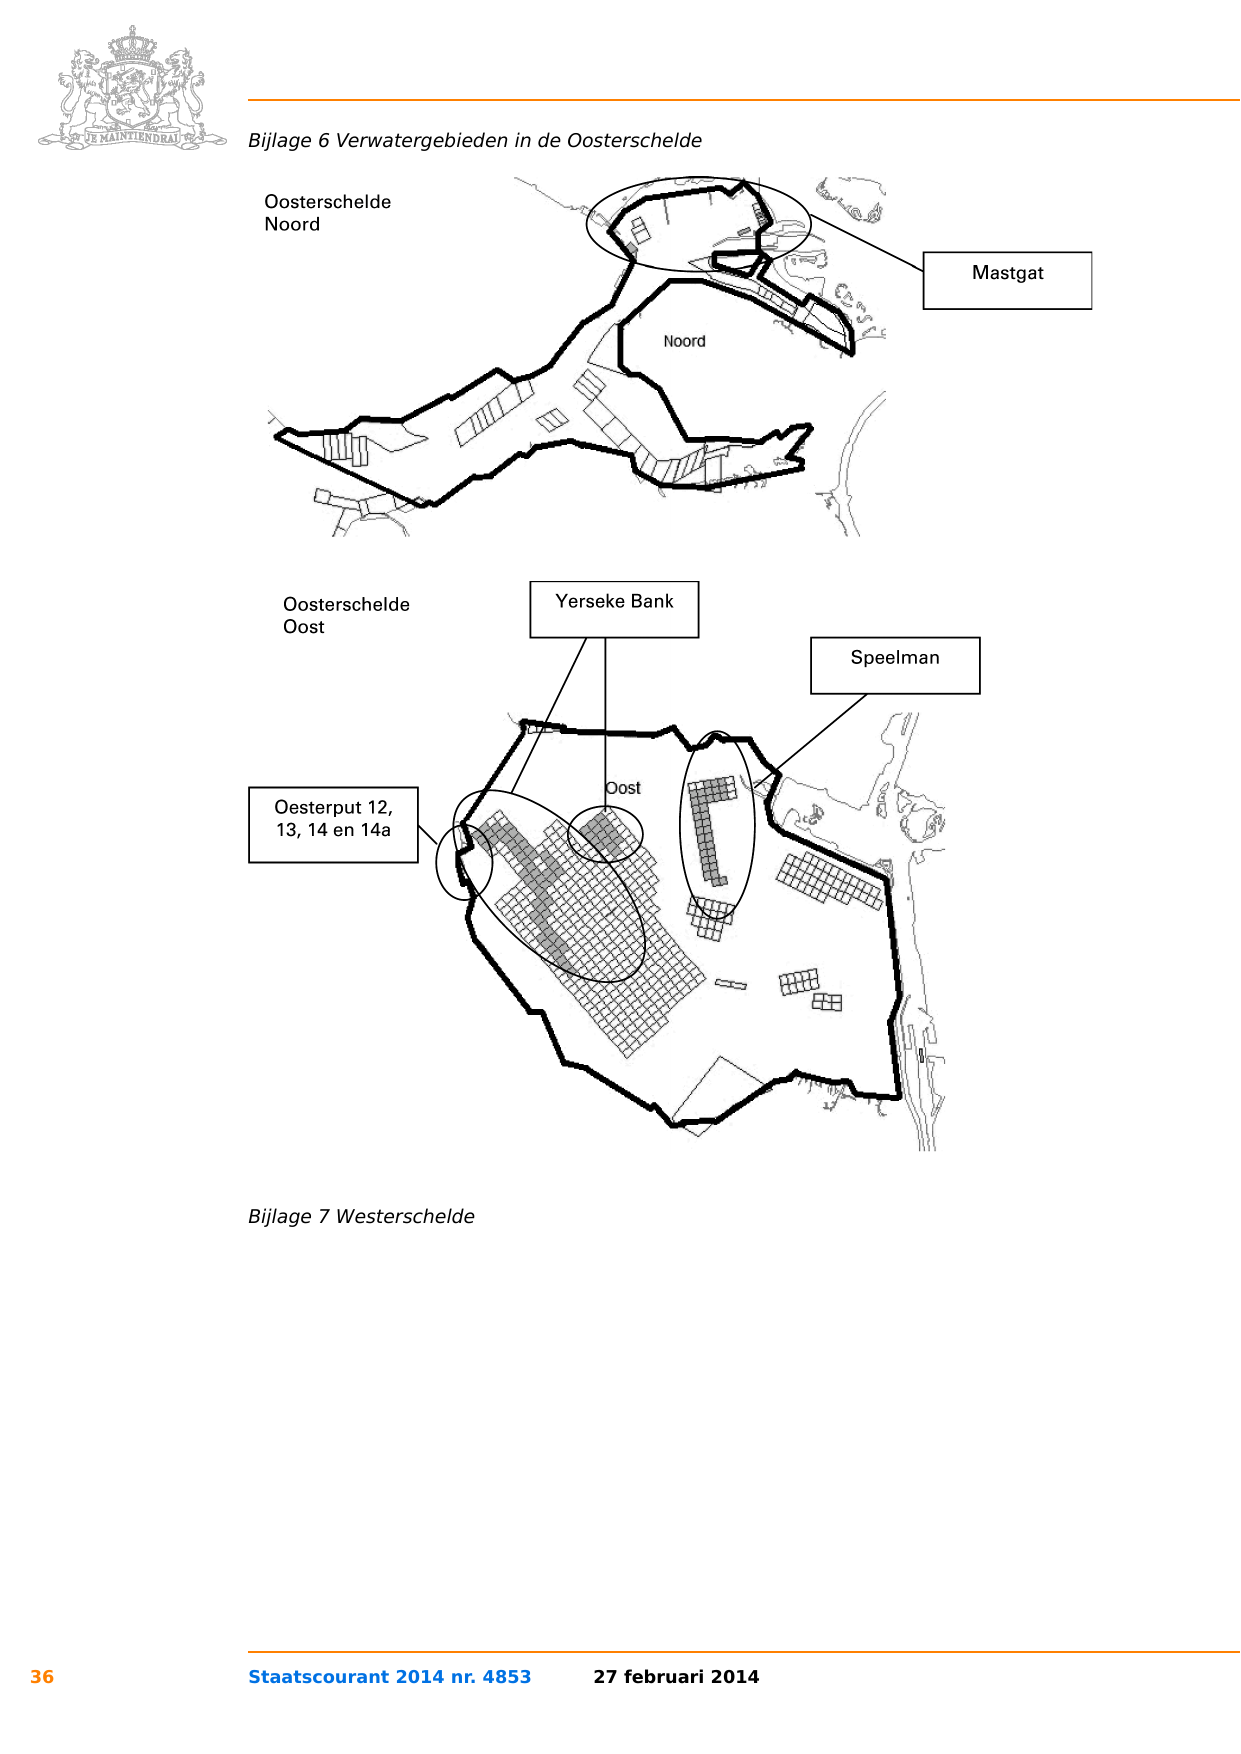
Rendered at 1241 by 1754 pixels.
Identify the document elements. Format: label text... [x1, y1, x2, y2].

subtitle Bijlage 6 Verwatergebieden in de Oosterschelde [248, 130, 1163, 152]
picture [38, 25, 227, 150]
picture [248, 176, 1093, 537]
picture [248, 581, 1093, 1154]
subtitle Bijlage 7 Westerschelde [248, 1206, 1163, 1228]
